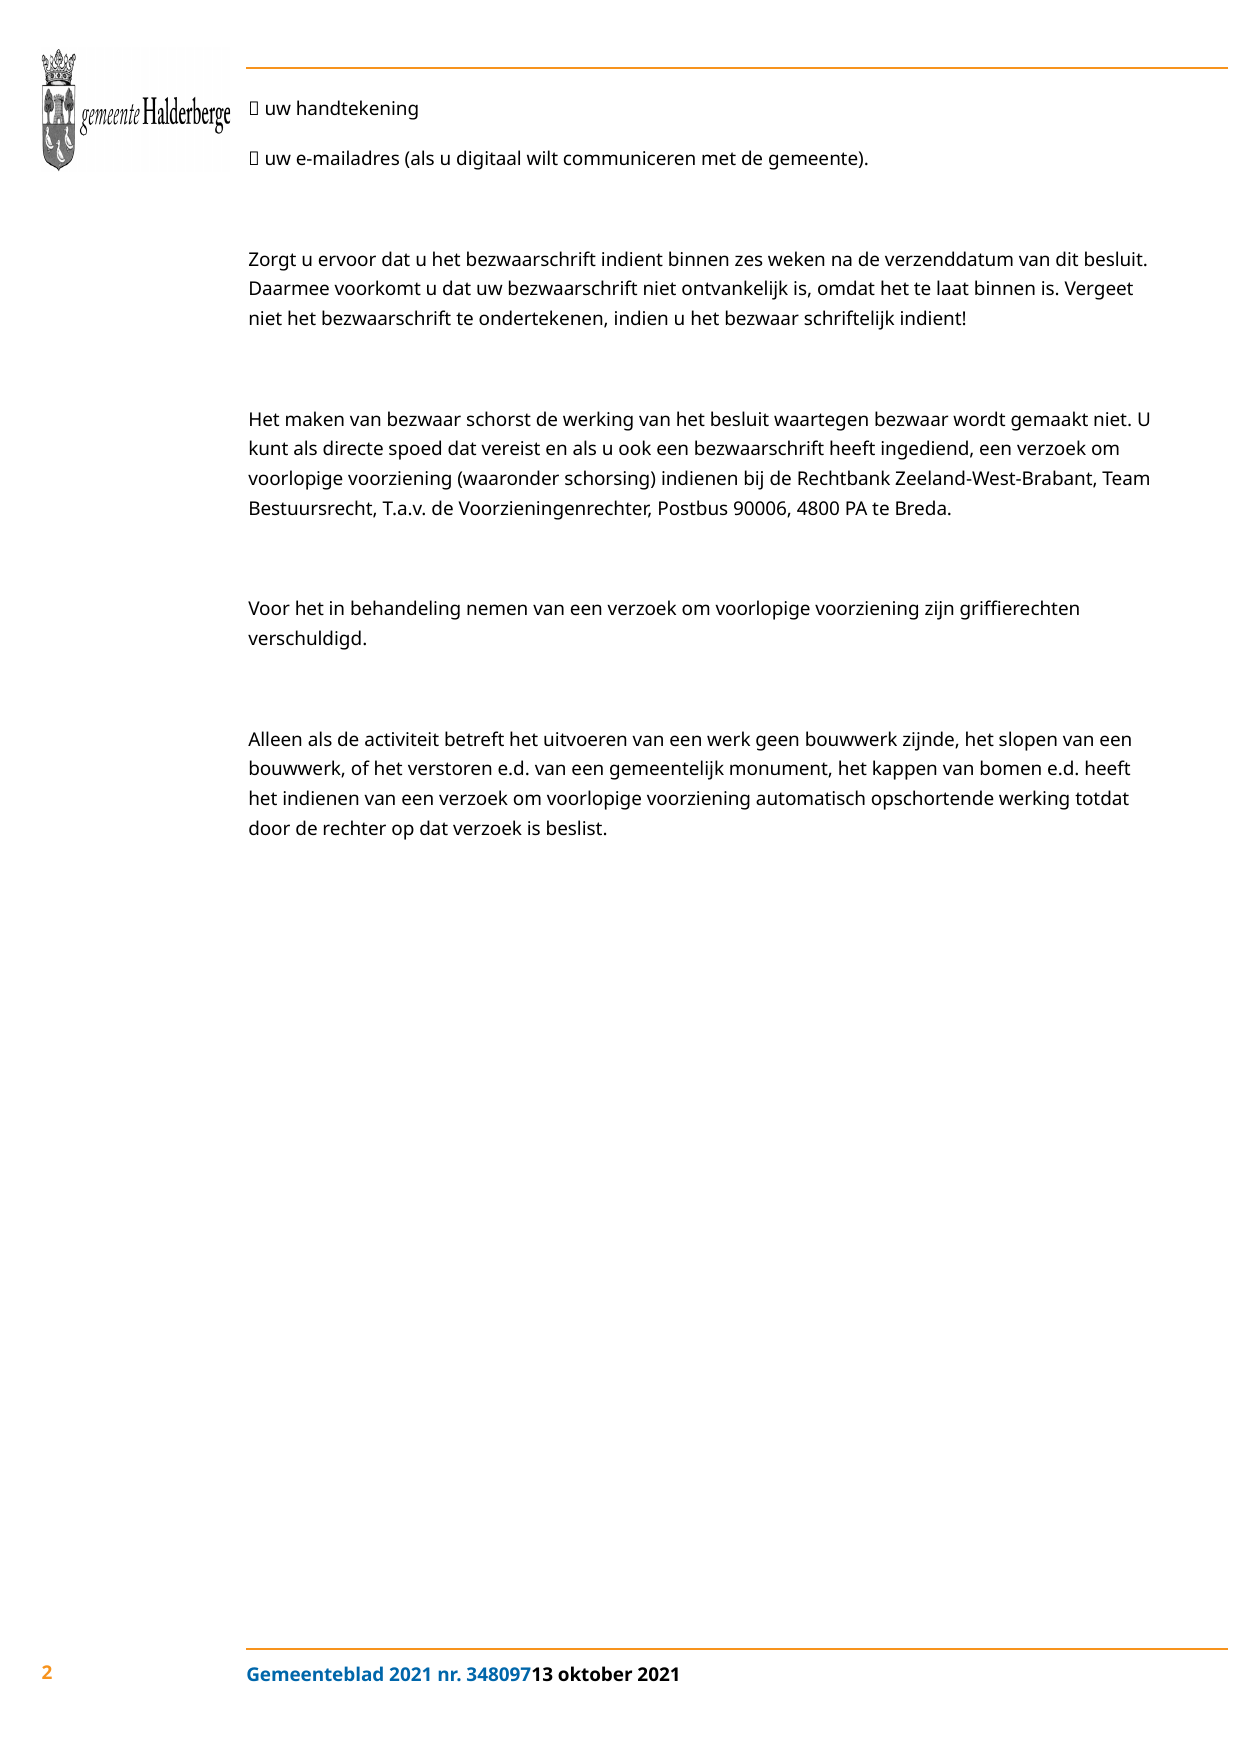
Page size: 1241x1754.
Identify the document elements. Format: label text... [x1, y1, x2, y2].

text Voor het in behandeling nemen van een verzoek om voorlopige voorziening zijn griffierechten verschuldigd. [248, 596, 1152, 651]
text  uw e-mailadres (als u digitaal wilt communiceren met de gemeente). [248, 145, 1152, 171]
text Zorgt u ervoor dat u het bezwaarschrift indient binnen zes weken na de verzenddatum van dit besluit. Daarmee voorkomt u dat uw bezwaarschrift niet ontvankelijk is, omdat het te laat binnen is. Vergeet niet het bezwaarschrift te ondertekenen, indien u het bezwaar schriftelijk indient! [248, 246, 1152, 331]
text Alleen als de activiteit betreft het uitvoeren van een werk geen bouwwerk zijnde, het slopen van een bouwwerk, of het verstoren e.d. van een gemeentelijk monument, het kappen van bomen e.d. heeft het indienen van een verzoek om voorlopige voorziening automatisch opschortende werking totdat door de rechter op dat verzoek is beslist. [248, 726, 1152, 841]
text Het maken van bezwaar schorst de werking van het besluit waartegen bezwaar wordt gemaakt niet. U kunt als directe spoed dat vereist en als u ook een bezwaarschrift heeft ingediend, een verzoek om voorlopige voorziening (waaronder schorsing) indienen bij de Rechtbank Zeeland-West-Brabant, Team Bestuursrecht, T.a.v. de Voorzieningenrechter, Postbus 90006, 4800 PA te Breda. [248, 406, 1152, 521]
text  uw handtekening [248, 95, 1152, 121]
picture [41, 47, 231, 172]
